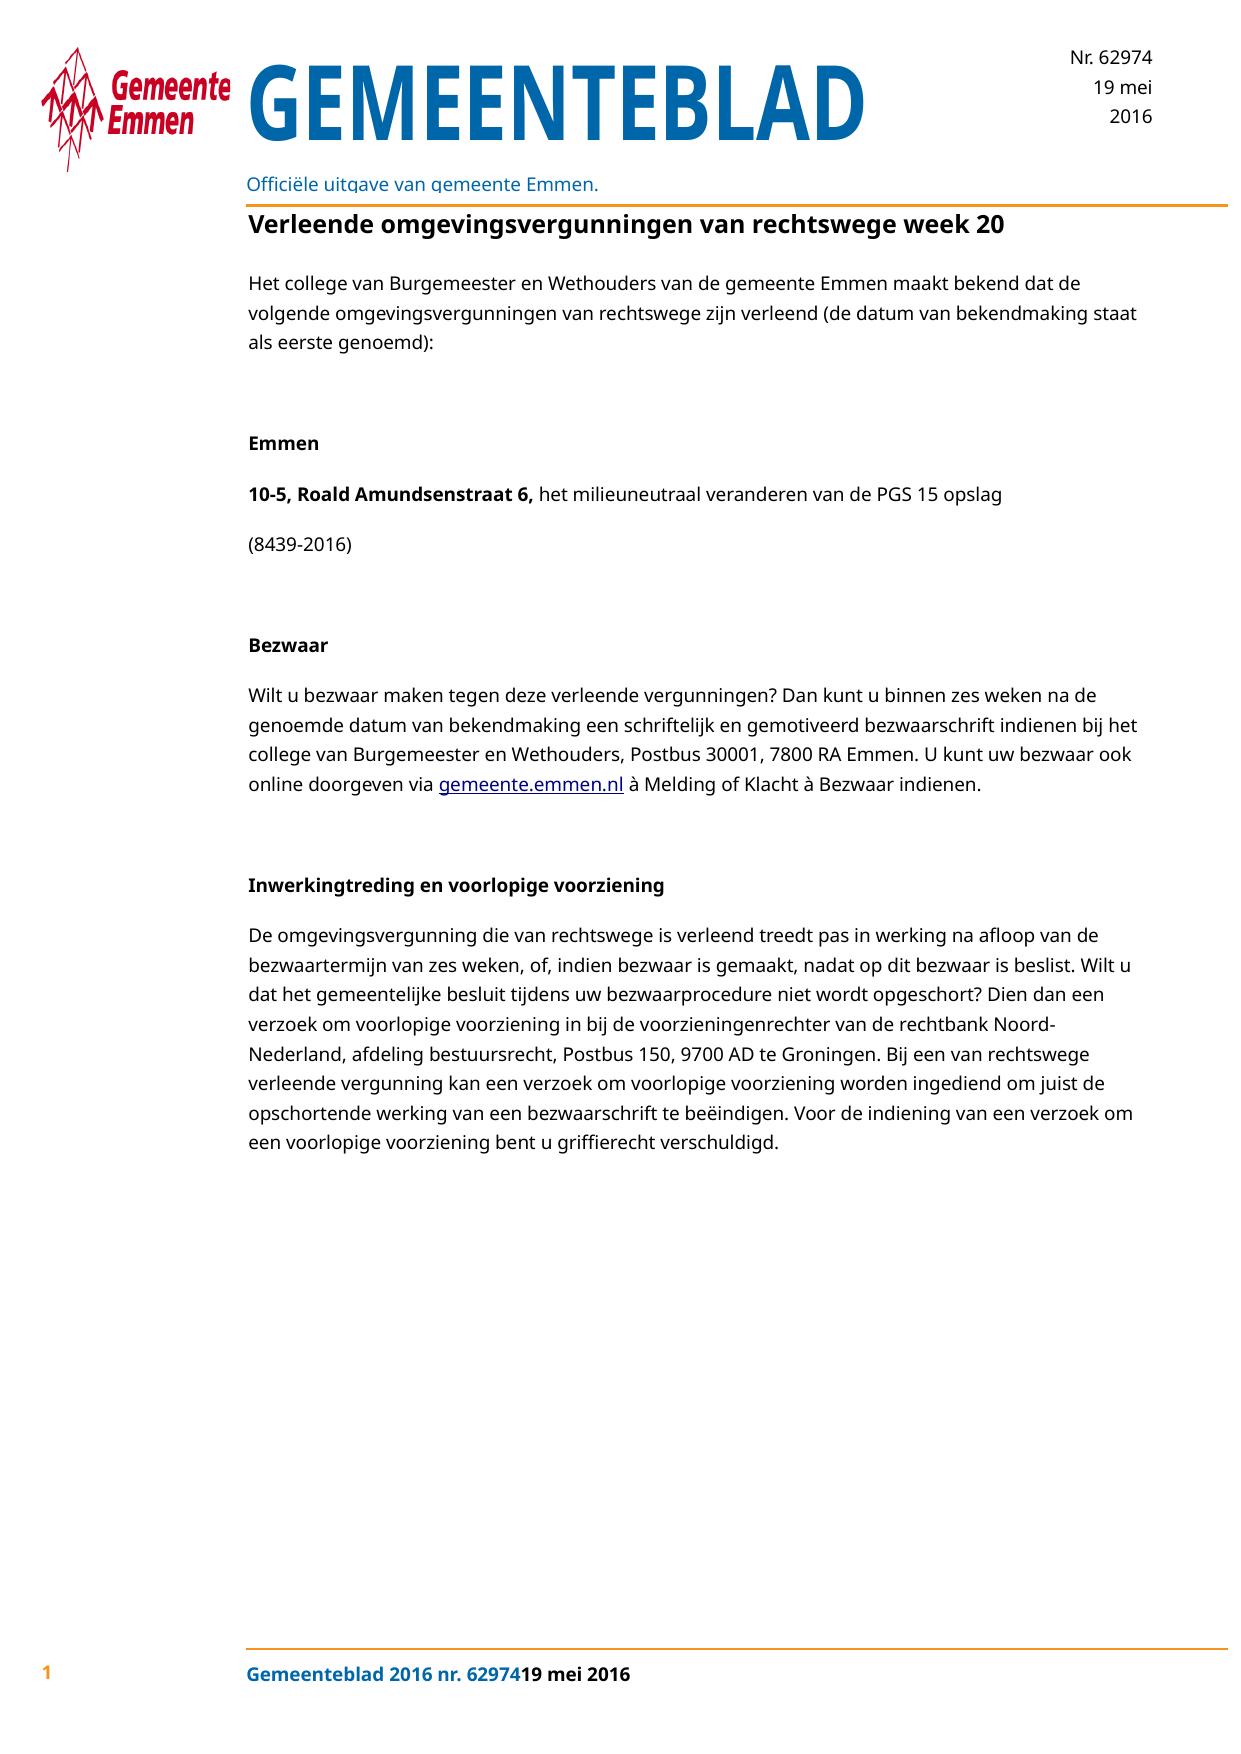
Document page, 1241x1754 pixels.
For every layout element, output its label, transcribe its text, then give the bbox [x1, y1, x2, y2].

text Verleende omgevingsvergunningen van rechtswege week 20 [248, 207, 1152, 241]
text Het college van Burgemeester en Wethouders van de gemeente Emmen maakt bekend dat de volgende omgevingsvergunningen van rechtswege zijn verleend (de datum van bekendmaking staat als eerste genoemd): [248, 270, 1152, 355]
text 10-5, Roald Amundsenstraat 6, het milieuneutraal veranderen van de PGS 15 opslag [248, 481, 1152, 506]
picture [41, 47, 231, 172]
text Emmen [248, 430, 1152, 456]
text Inwerkingtreding en voorlopige voorziening [248, 872, 1152, 898]
text (8439-2016) [248, 531, 1152, 557]
text Wilt u bezwaar maken tegen deze verleende vergunningen? Dan kunt u binnen zes weken na de genoemde datum van bekendmaking een schriftelijk en gemotiveerd bezwaarschrift indienen bij het college van Burgemeester en Wethouders, Postbus 30001, 7800 RA Emmen. U kunt uw bezwaar ook online doorgeven via gemeente.emmen.nl à Melding of Klacht à Bezwaar indienen. [248, 682, 1152, 797]
text Bezwaar [248, 632, 1152, 658]
text De omgevingsvergunning die van rechtswege is verleend treedt pas in werking na afloop van de bezwaartermijn van zes weken, of, indien bezwaar is gemaakt, nadat op dit bezwaar is beslist. Wilt u dat het gemeentelijke besluit tijdens uw bezwaarprocedure niet wordt opgeschort? Dien dan een verzoek om voorlopige voorziening in bij de voorzieningenrechter van de rechtbank Noord-Nederland, afdeling bestuursrecht, Postbus 150, 9700 AD te Groningen. Bij een van rechtswege verleende vergunning kan een verzoek om voorlopige voorziening worden ingediend om juist de opschortende werking van een bezwaarschrift te beëindigen. Voor de indiening van een verzoek om een voorlopige voorziening bent u griffierecht verschuldigd. [248, 922, 1152, 1155]
